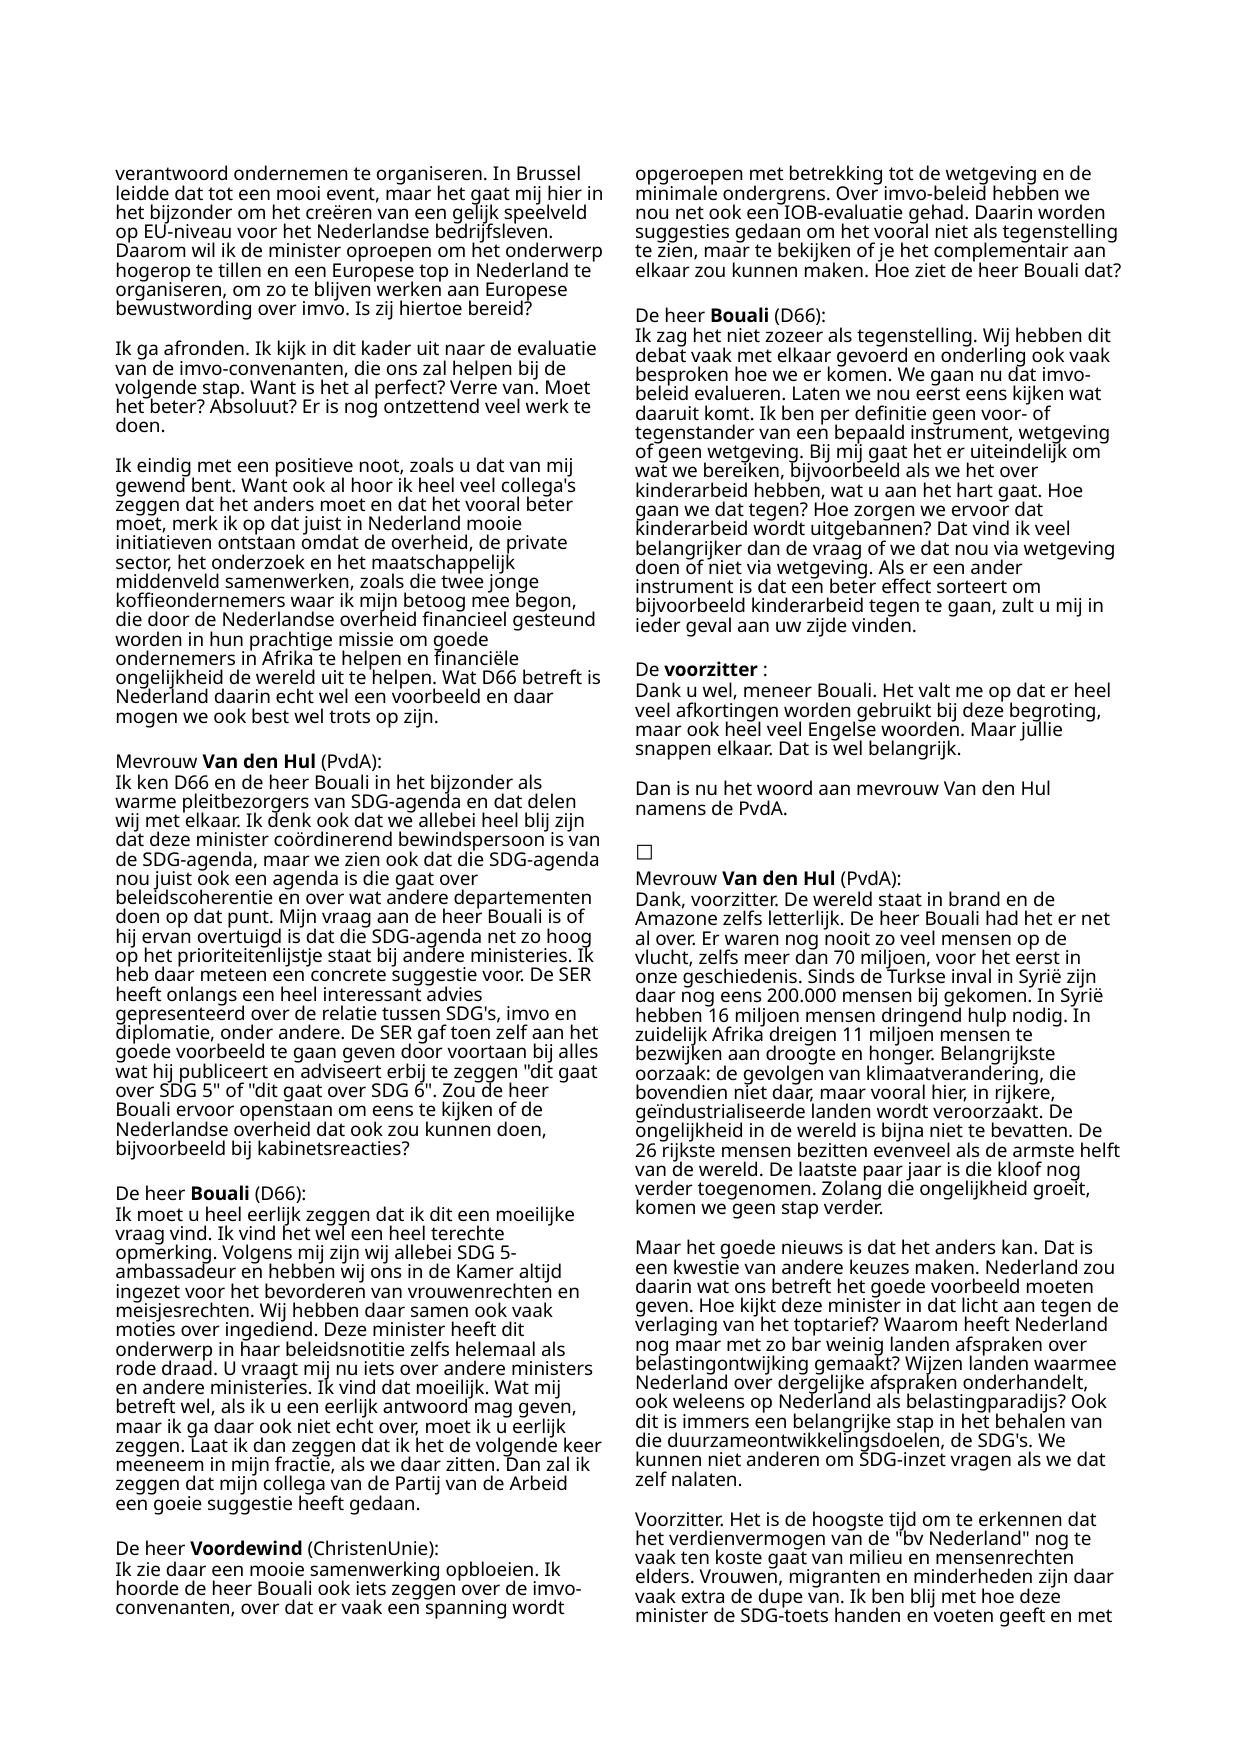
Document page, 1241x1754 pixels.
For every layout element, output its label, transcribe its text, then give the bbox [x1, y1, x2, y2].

text Ik ga afronden. Ik kijk in dit kader uit naar de evaluatie van de imvo-convenanten, die ons zal helpen bij de volgende stap. Want is het al perfect? Verre van. Moet het beter? Absoluut? Er is nog ontzettend veel werk te doen. [115, 340, 605, 437]
text Ik ken D66 en de heer Bouali in het bijzonder als warme pleitbezorgers van SDG-agenda en dat delen wij met elkaar. Ik denk ook dat we allebei heel blij zijn dat deze minister coördinerend bewindspersoon is van de SDG-agenda, maar we zien ook dat die SDG-agenda nou juist ook een agenda is die gaat over beleidscoherentie en over wat andere departementen doen op dat punt. Mijn vraag aan de heer Bouali is of hij ervan overtuigd is dat die SDG-agenda net zo hoog op het prioriteitenlijstje staat bij andere ministeries. Ik heb daar meteen een concrete suggestie voor. De SER heeft onlangs een heel interessant advies gepresenteerd over de relatie tussen SDG's, imvo en diplomatie, onder andere. De SER gaf toen zelf aan het goede voorbeeld te gaan geven door voortaan bij alles wat hij publiceert en adviseert erbij te zeggen "dit gaat over SDG 5" of "dit gaat over SDG 6". Zou de heer Bouali ervoor openstaan om eens te kijken of de Nederlandse overheid dat ook zou kunnen doen, bijvoorbeeld bij kabinetsreacties? [115, 774, 605, 1159]
text Ik eindig met een positieve noot, zoals u dat van mij gewend bent. Want ook al hoor ik heel veel collega's zeggen dat het anders moet en dat het vooral beter moet, merk ik op dat juist in Nederland mooie initiatieven ontstaan omdat de overheid, de private sector, het onderzoek en het maatschappelijk middenveld samenwerken, zoals die twee jonge koffieondernemers waar ik mijn betoog mee begon, die door de Nederlandse overheid financieel gesteund worden in hun prachtige missie om goede ondernemers in Afrika te helpen en financiële ongelijkheid de wereld uit te helpen. Wat D66 betreft is Nederland daarin echt wel een voorbeeld en daar mogen we ook best wel trots op zijn. [115, 457, 605, 727]
text ⬜ [635, 839, 1125, 865]
text De heer Voordewind (ChristenUnie): [115, 1535, 605, 1561]
text De heer Bouali (D66): [115, 1180, 605, 1206]
text verantwoord ondernemen te organiseren. In Brussel leidde dat tot een mooi event, maar het gaat mij hier in het bijzonder om het creëren van een gelijk speelveld op EU-niveau voor het Nederlandse bedrijfsleven. Daarom wil ik de minister oproepen om het onderwerp hogerop te tillen en een Europese top in Nederland te organiseren, om zo te blijven werken aan Europese bewustwording over imvo. Is zij hiertoe bereid? [115, 165, 605, 319]
text Mevrouw Van den Hul (PvdA): [115, 748, 605, 774]
text Voorzitter. Het is de hoogste tijd om te erkennen dat het verdienvermogen van de "bv Nederland" nog te vaak ten koste gaat van milieu en mensenrechten elders. Vrouwen, migranten en minderheden zijn daar vaak extra de dupe van. Ik ben blij met hoe deze minister de SDG-toets handen en voeten geeft en met [635, 1511, 1125, 1626]
text Ik zie daar een mooie samenwerking opbloeien. Ik hoorde de heer Bouali ook iets zeggen over de imvo-convenanten, over dat er vaak een spanning wordt [115, 1561, 605, 1618]
text Dank, voorzitter. De wereld staat in brand en de Amazone zelfs letterlijk. De heer Bouali had het er net al over. Er waren nog nooit zo veel mensen op de vlucht, zelfs meer dan 70 miljoen, voor het eerst in onze geschiedenis. Sinds de Turkse inval in Syrië zijn daar nog eens 200.000 mensen bij gekomen. In Syrië hebben 16 miljoen mensen dringend hulp nodig. In zuidelijk Afrika dreigen 11 miljoen mensen te bezwijken aan droogte en honger. Belangrijkste oorzaak: de gevolgen van klimaatverandering, die bovendien niet daar, maar vooral hier, in rijkere, geïndustrialiseerde landen wordt veroorzaakt. De ongelijkheid in de wereld is bijna niet te bevatten. De 26 rijkste mensen bezitten evenveel als de armste helft van de wereld. De laatste paar jaar is die kloof nog verder toegenomen. Zolang die ongelijkheid groeit, komen we geen stap verder. [635, 891, 1125, 1219]
text Mevrouw Van den Hul (PvdA): [635, 865, 1125, 891]
text Maar het goede nieuws is dat het anders kan. Dat is een kwestie van andere keuzes maken. Nederland zou daarin wat ons betreft het goede voorbeeld moeten geven. Hoe kijkt deze minister in dat licht aan tegen de verlaging van het toptarief? Waarom heeft Nederland nog maar met zo bar weinig landen afspraken over belastingontwijking gemaakt? Wijzen landen waarmee Nederland over dergelijke afspraken onderhandelt, ook weleens op Nederland als belastingparadijs? Ook dit is immers een belangrijke stap in het behalen van die duurzameontwikkelingsdoelen, de SDG's. We kunnen niet anderen om SDG-inzet vragen als we dat zelf nalaten. [635, 1239, 1125, 1490]
text Ik moet u heel eerlijk zeggen dat ik dit een moeilijke vraag vind. Ik vind het wel een heel terechte opmerking. Volgens mij zijn wij allebei SDG 5-ambassadeur en hebben wij ons in de Kamer altijd ingezet voor het bevorderen van vrouwenrechten en meisjesrechten. Wij hebben daar samen ook vaak moties over ingediend. Deze minister heeft dit onderwerp in haar beleidsnotitie zelfs helemaal als rode draad. U vraagt mij nu iets over andere ministers en andere ministeries. Ik vind dat moeilijk. Wat mij betreft wel, als ik u een eerlijk antwoord mag geven, maar ik ga daar ook niet echt over, moet ik u eerlijk zeggen. Laat ik dan zeggen dat ik het de volgende keer meeneem in mijn fractie, als we daar zitten. Dan zal ik zeggen dat mijn collega van de Partij van de Arbeid een goeie suggestie heeft gedaan. [115, 1206, 605, 1514]
text Ik zag het niet zozeer als tegenstelling. Wij hebben dit debat vaak met elkaar gevoerd en onderling ook vaak besproken hoe we er komen. We gaan nu dat imvo-beleid evalueren. Laten we nou eerst eens kijken wat daaruit komt. Ik ben per definitie geen voor- of tegenstander van een bepaald instrument, wetgeving of geen wetgeving. Bij mij gaat het er uiteindelijk om wat we bereiken, bijvoorbeeld als we het over kinderarbeid hebben, wat u aan het hart gaat. Hoe gaan we dat tegen? Hoe zorgen we ervoor dat kinderarbeid wordt uitgebannen? Dat vind ik veel belangrijker dan de vraag of we dat nou via wetgeving doen of niet via wetgeving. Als er een ander instrument is dat een beter effect sorteert om bijvoorbeeld kinderarbeid tegen te gaan, zult u mij in ieder geval aan uw zijde vinden. [635, 327, 1125, 636]
text Dan is nu het woord aan mevrouw Van den Hul namens de PvdA. [635, 780, 1125, 819]
text Dank u wel, meneer Bouali. Het valt me op dat er heel veel afkortingen worden gebruikt bij deze begroting, maar ook heel veel Engelse woorden. Maar jullie snappen elkaar. Dat is wel belangrijk. [635, 682, 1125, 759]
text De heer Bouali (D66): [635, 302, 1125, 327]
text De voorzitter : [635, 657, 1125, 682]
text opgeroepen met betrekking tot de wetgeving en de minimale ondergrens. Over imvo-beleid hebben we nou net ook een IOB-evaluatie gehad. Daarin worden suggesties gedaan om het vooral niet als tegenstelling te zien, maar te bekijken of je het complementair aan elkaar zou kunnen maken. Hoe ziet de heer Bouali dat? [635, 165, 1125, 281]
